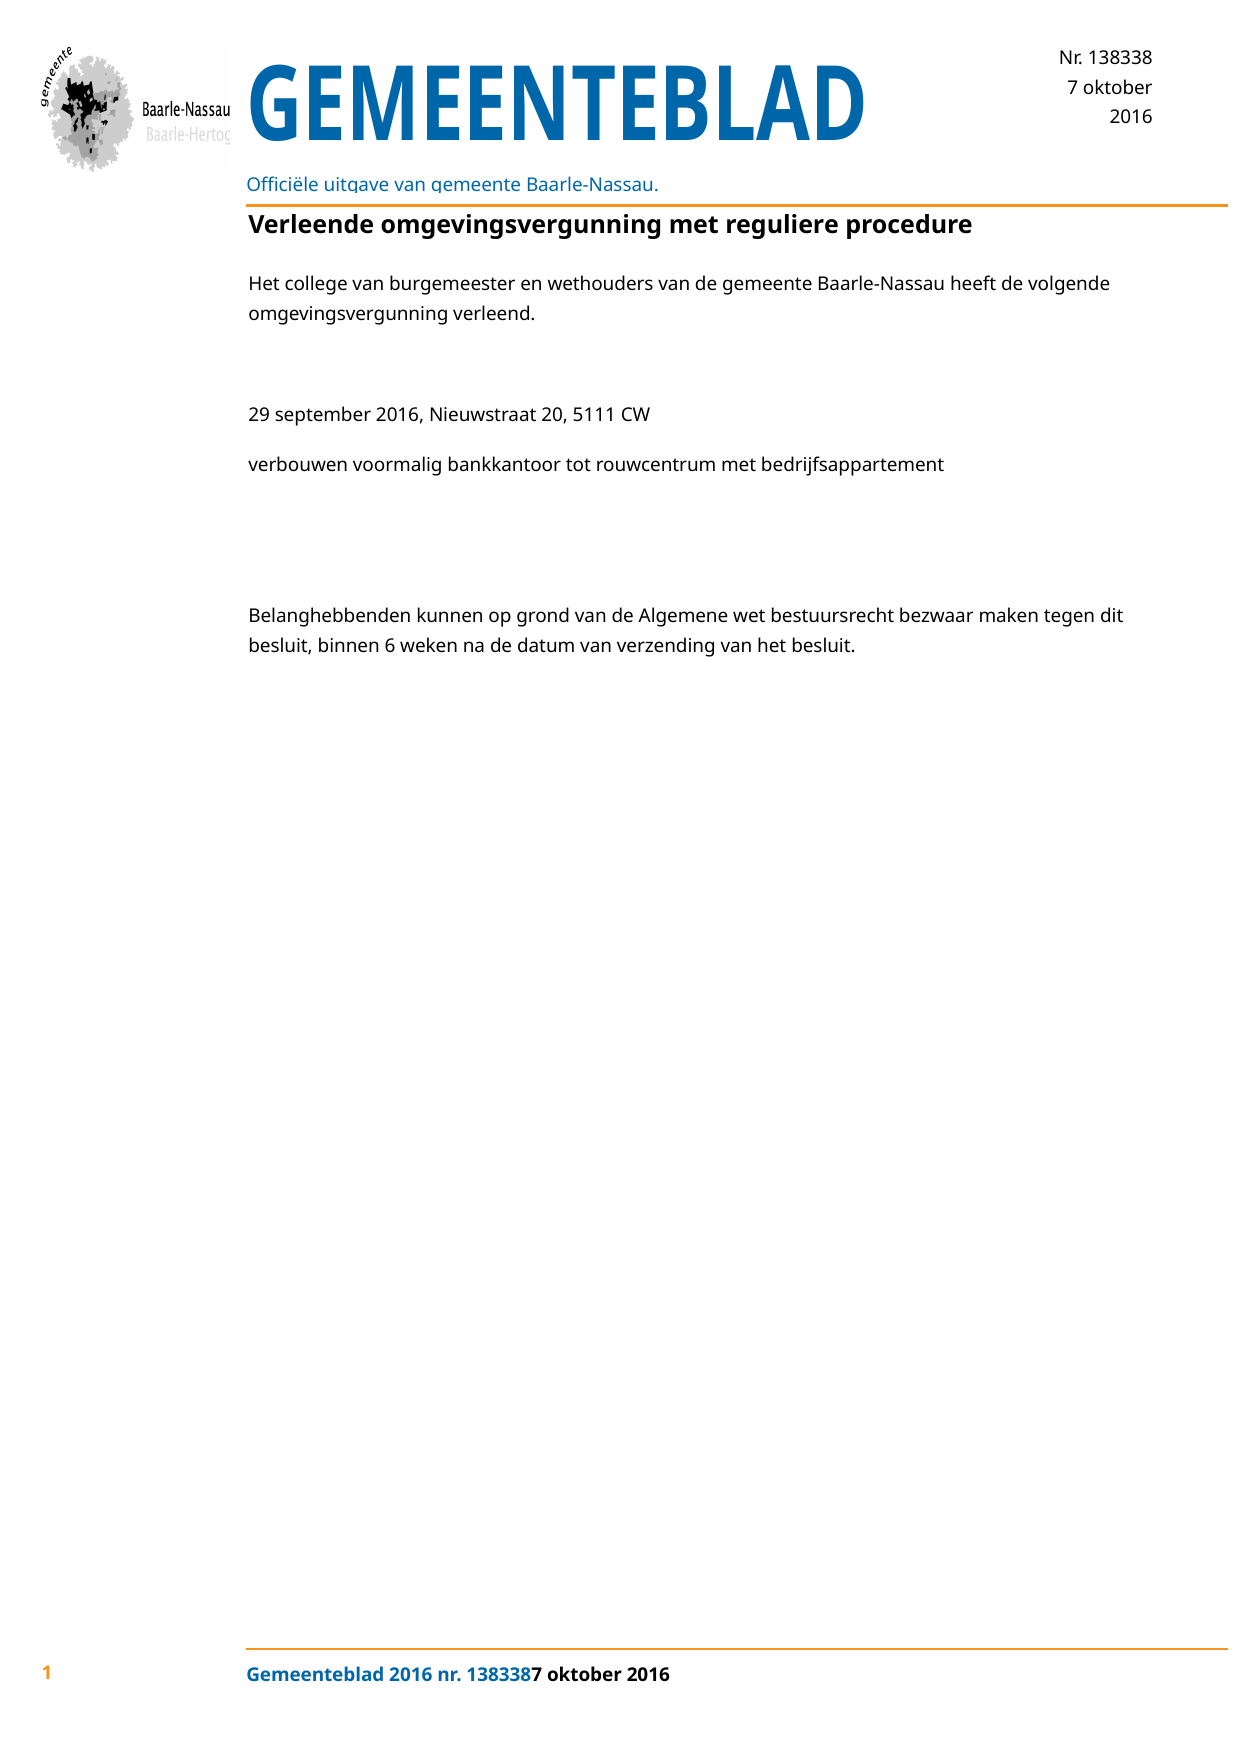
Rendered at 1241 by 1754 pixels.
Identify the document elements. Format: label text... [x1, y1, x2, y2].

text verbouwen voormalig bankkantoor tot rouwcentrum met bedrijfsappartement [248, 451, 1152, 477]
picture [41, 47, 231, 172]
text 29 september 2016, Nieuwstraat 20, 5111 CW [248, 401, 1152, 426]
text Verleende omgevingsvergunning met reguliere procedure [248, 207, 1152, 241]
text Het college van burgemeester en wethouders van de gemeente Baarle-Nassau heeft de volgende omgevingsvergunning verleend. [248, 270, 1152, 326]
text Belanghebbenden kunnen op grond van de Algemene wet bestuursrecht bezwaar maken tegen dit besluit, binnen 6 weken na de datum van verzending van het besluit. [248, 602, 1152, 658]
